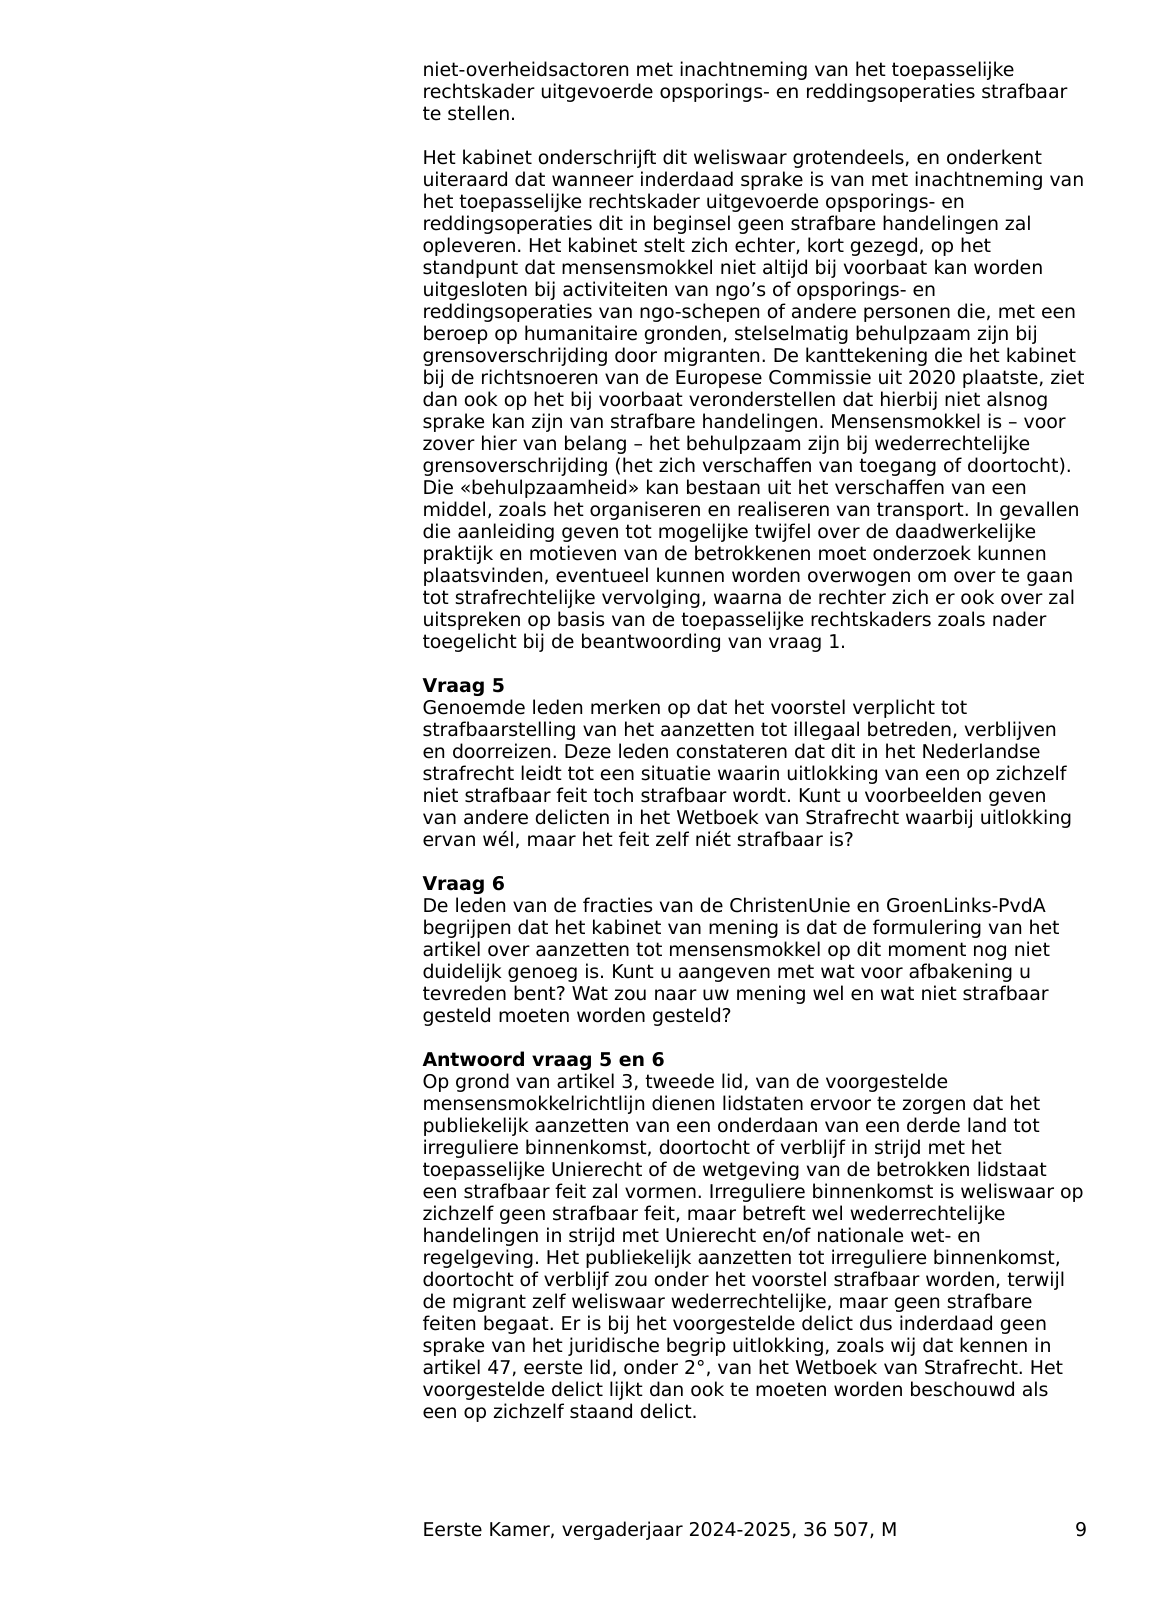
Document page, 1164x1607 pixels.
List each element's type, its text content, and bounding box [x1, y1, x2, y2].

text Antwoord vraag 5 en 6 [422, 1049, 1087, 1071]
text Op grond van artikel 3, tweede lid, van de voorgestelde mensensmokkelrichtlijn dienen lidstaten ervoor te zorgen dat het publiekelijk aanzetten van een onderdaan van een derde land tot irreguliere binnenkomst, doortocht of verblijf in strijd met het toepasselijke Unierecht of de wetgeving van de betrokken lidstaat een strafbaar feit zal vormen. Irreguliere binnenkomst is weliswaar op zichzelf geen strafbaar feit, maar betreft wel wederrechtelijke handelingen in strijd met Unierecht en/of nationale wet- en regelgeving. Het publiekelijk aanzetten tot irreguliere binnenkomst, doortocht of verblijf zou onder het voorstel strafbaar worden, terwijl de migrant zelf weliswaar wederrechtelijke, maar geen strafbare feiten begaat. Er is bij het voorgestelde delict dus inderdaad geen sprake van het juridische begrip uitlokking, zoals wij dat kennen in artikel 47, eerste lid, onder 2°, van het Wetboek van Strafrecht. Het voorgestelde delict lijkt dan ook te moeten worden beschouwd als een op zichzelf staand delict. [422, 1071, 1087, 1423]
text Het kabinet onderschrijft dit weliswaar grotendeels, en onderkent uiteraard dat wanneer inderdaad sprake is van met inachtneming van het toepasselijke rechtskader uitgevoerde opsporings- en reddingsoperaties dit in beginsel geen strafbare handelingen zal opleveren. Het kabinet stelt zich echter, kort gezegd, op het standpunt dat mensensmokkel niet altijd bij voorbaat kan worden uitgesloten bij activiteiten van ngo’s of opsporings- en reddingsoperaties van ngo-schepen of andere personen die, met een beroep op humanitaire gronden, stelselmatig behulpzaam zijn bij grensoverschrijding door migranten. De kanttekening die het kabinet bij de richtsnoeren van de Europese Commissie uit 2020 plaatste, ziet dan ook op het bij voorbaat veronderstellen dat hierbij niet alsnog sprake kan zijn van strafbare handelingen. Mensensmokkel is – voor zover hier van belang – het behulpzaam zijn bij wederrechtelijke grensoverschrijding (het zich verschaffen van toegang of doortocht). Die «behulpzaamheid» kan bestaan uit het verschaffen van een middel, zoals het organiseren en realiseren van transport. In gevallen die aanleiding geven tot mogelijke twijfel over de daadwerkelijke praktijk en motieven van de betrokkenen moet onderzoek kunnen plaatsvinden, eventueel kunnen worden overwogen om over te gaan tot strafrechtelijke vervolging, waarna de rechter zich er ook over zal uitspreken op basis van de toepasselijke rechtskaders zoals nader toegelicht bij de beantwoording van vraag 1. [422, 147, 1087, 653]
text De leden van de fracties van de ChristenUnie en GroenLinks-PvdA begrijpen dat het kabinet van mening is dat de formulering van het artikel over aanzetten tot mensensmokkel op dit moment nog niet duidelijk genoeg is. Kunt u aangeven met wat voor afbakening u tevreden bent? Wat zou naar uw mening wel en wat niet strafbaar gesteld moeten worden gesteld? [422, 895, 1087, 1027]
text Vraag 5 [422, 675, 1087, 697]
text niet-overheidsactoren met inachtneming van het toepasselijke rechtskader uitgevoerde opsporings- en reddingsoperaties strafbaar te stellen. [422, 59, 1087, 125]
text Vraag 6 [422, 873, 1087, 895]
text Genoemde leden merken op dat het voorstel verplicht tot strafbaarstelling van het aanzetten tot illegaal betreden, verblijven en doorreizen. Deze leden constateren dat dit in het Nederlandse strafrecht leidt tot een situatie waarin uitlokking van een op zichzelf niet strafbaar feit toch strafbaar wordt. Kunt u voorbeelden geven van andere delicten in het Wetboek van Strafrecht waarbij uitlokking ervan wél, maar het feit zelf niét strafbaar is? [422, 697, 1087, 851]
